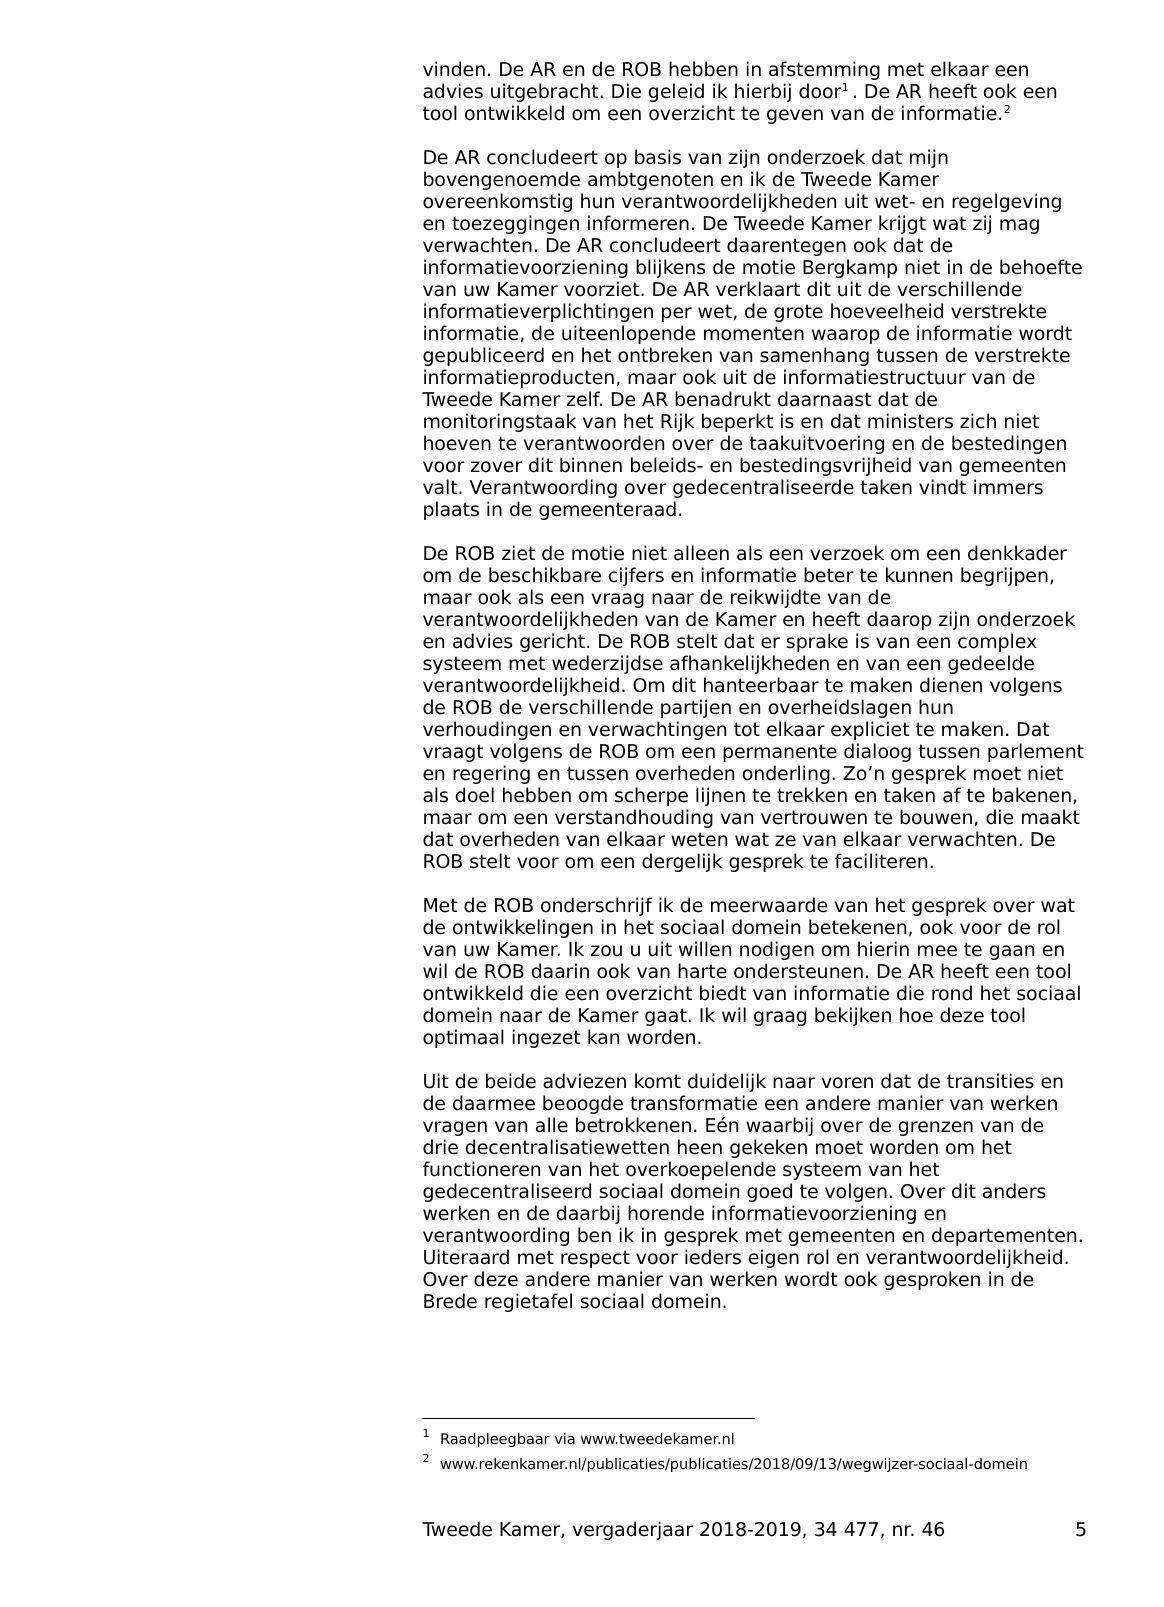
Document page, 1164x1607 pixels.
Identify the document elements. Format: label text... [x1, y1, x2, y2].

text www.rekenkamer.nl/publicaties/publicaties/2018/09/13/wegwijzer-sociaal-domein [422, 1452, 1087, 1474]
text Uit de beide adviezen komt duidelijk naar voren dat de transities en de daarmee beoogde transformatie een andere manier van werken vragen van alle betrokkenen. Eén waarbij over de grenzen van de drie decentralisatiewetten heen gekeken moet worden om het functioneren van het overkoepelende systeem van het gedecentraliseerd sociaal domein goed te volgen. Over dit anders werken en de daarbij horende informatievoorziening en verantwoording ben ik in gesprek met gemeenten en departementen. Uiteraard met respect voor ieders eigen rol en verantwoordelijkheid. Over deze andere manier van werken wordt ook gesproken in de Brede regietafel sociaal domein. [422, 1071, 1087, 1313]
text vinden. De AR en de ROB hebben in afstemming met elkaar een advies uitgebracht. Die geleid ik hierbij door. De AR heeft ook een tool ontwikkeld om een overzicht te geven van de informatie. [422, 59, 1087, 125]
text Raadpleegbaar via www.tweedekamer.nl [422, 1427, 1087, 1449]
text Met de ROB onderschrijf ik de meerwaarde van het gesprek over wat de ontwikkelingen in het sociaal domein betekenen, ook voor de rol van uw Kamer. Ik zou u uit willen nodigen om hierin mee te gaan en wil de ROB daarin ook van harte ondersteunen. De AR heeft een tool ontwikkeld die een overzicht biedt van informatie die rond het sociaal domein naar de Kamer gaat. Ik wil graag bekijken hoe deze tool optimaal ingezet kan worden. [422, 895, 1087, 1049]
text De ROB ziet de motie niet alleen als een verzoek om een denkkader om de beschikbare cijfers en informatie beter te kunnen begrijpen, maar ook als een vraag naar de reikwijdte van de verantwoordelijkheden van de Kamer en heeft daarop zijn onderzoek en advies gericht. De ROB stelt dat er sprake is van een complex systeem met wederzijdse afhankelijkheden en van een gedeelde verantwoordelijkheid. Om dit hanteerbaar te maken dienen volgens de ROB de verschillende partijen en overheidslagen hun verhoudingen en verwachtingen tot elkaar expliciet te maken. Dat vraagt volgens de ROB om een permanente dialoog tussen parlement en regering en tussen overheden onderling. Zo’n gesprek moet niet als doel hebben om scherpe lijnen te trekken en taken af te bakenen, maar om een verstandhouding van vertrouwen te bouwen, die maakt dat overheden van elkaar weten wat ze van elkaar verwachten. De ROB stelt voor om een dergelijk gesprek te faciliteren. [422, 543, 1087, 873]
text De AR concludeert op basis van zijn onderzoek dat mijn bovengenoemde ambtgenoten en ik de Tweede Kamer overeenkomstig hun verantwoordelijkheden uit wet- en regelgeving en toezeggingen informeren. De Tweede Kamer krijgt wat zij mag verwachten. De AR concludeert daarentegen ook dat de informatievoorziening blijkens de motie Bergkamp niet in de behoefte van uw Kamer voorziet. De AR verklaart dit uit de verschillende informatieverplichtingen per wet, de grote hoeveelheid verstrekte informatie, de uiteenlopende momenten waarop de informatie wordt gepubliceerd en het ontbreken van samenhang tussen de verstrekte informatieproducten, maar ook uit de informatiestructuur van de Tweede Kamer zelf. De AR benadrukt daarnaast dat de monitoringstaak van het Rijk beperkt is en dat ministers zich niet hoeven te verantwoorden over de taakuitvoering en de bestedingen voor zover dit binnen beleids- en bestedingsvrijheid van gemeenten valt. Verantwoording over gedecentraliseerde taken vindt immers plaats in de gemeenteraad. [422, 147, 1087, 521]
